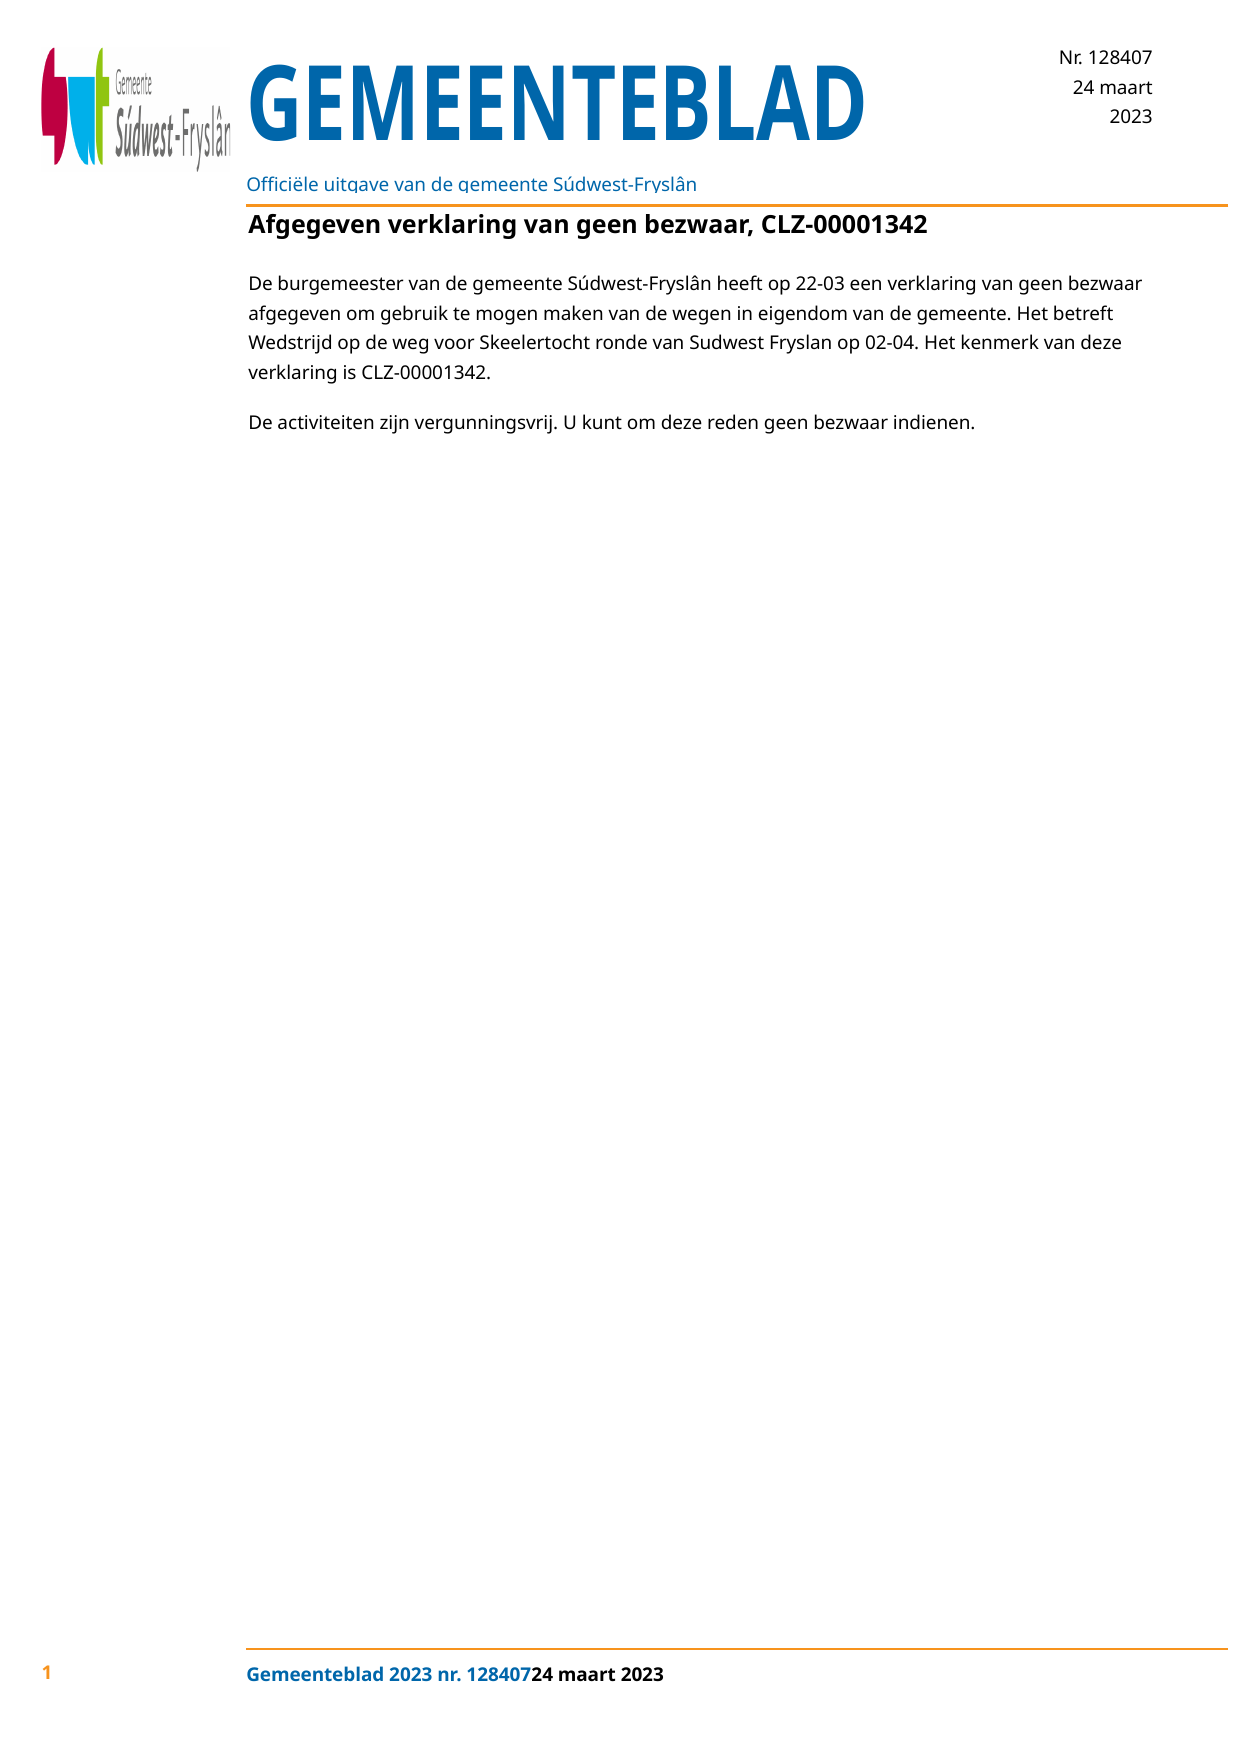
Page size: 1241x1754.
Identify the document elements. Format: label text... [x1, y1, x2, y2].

picture [41, 47, 231, 172]
text Afgegeven verklaring van geen bezwaar, CLZ-00001342 [248, 207, 1152, 241]
text De burgemeester van de gemeente Súdwest-Fryslân heeft op 22-03 een verklaring van geen bezwaar afgegeven om gebruik te mogen maken van de wegen in eigendom van de gemeente. Het betreft Wedstrijd op de weg voor Skeelertocht ronde van Sudwest Fryslan op 02-04. Het kenmerk van deze verklaring is CLZ-00001342. [248, 270, 1152, 385]
text De activiteiten zijn vergunningsvrij. U kunt om deze reden geen bezwaar indienen. [248, 409, 1152, 435]
